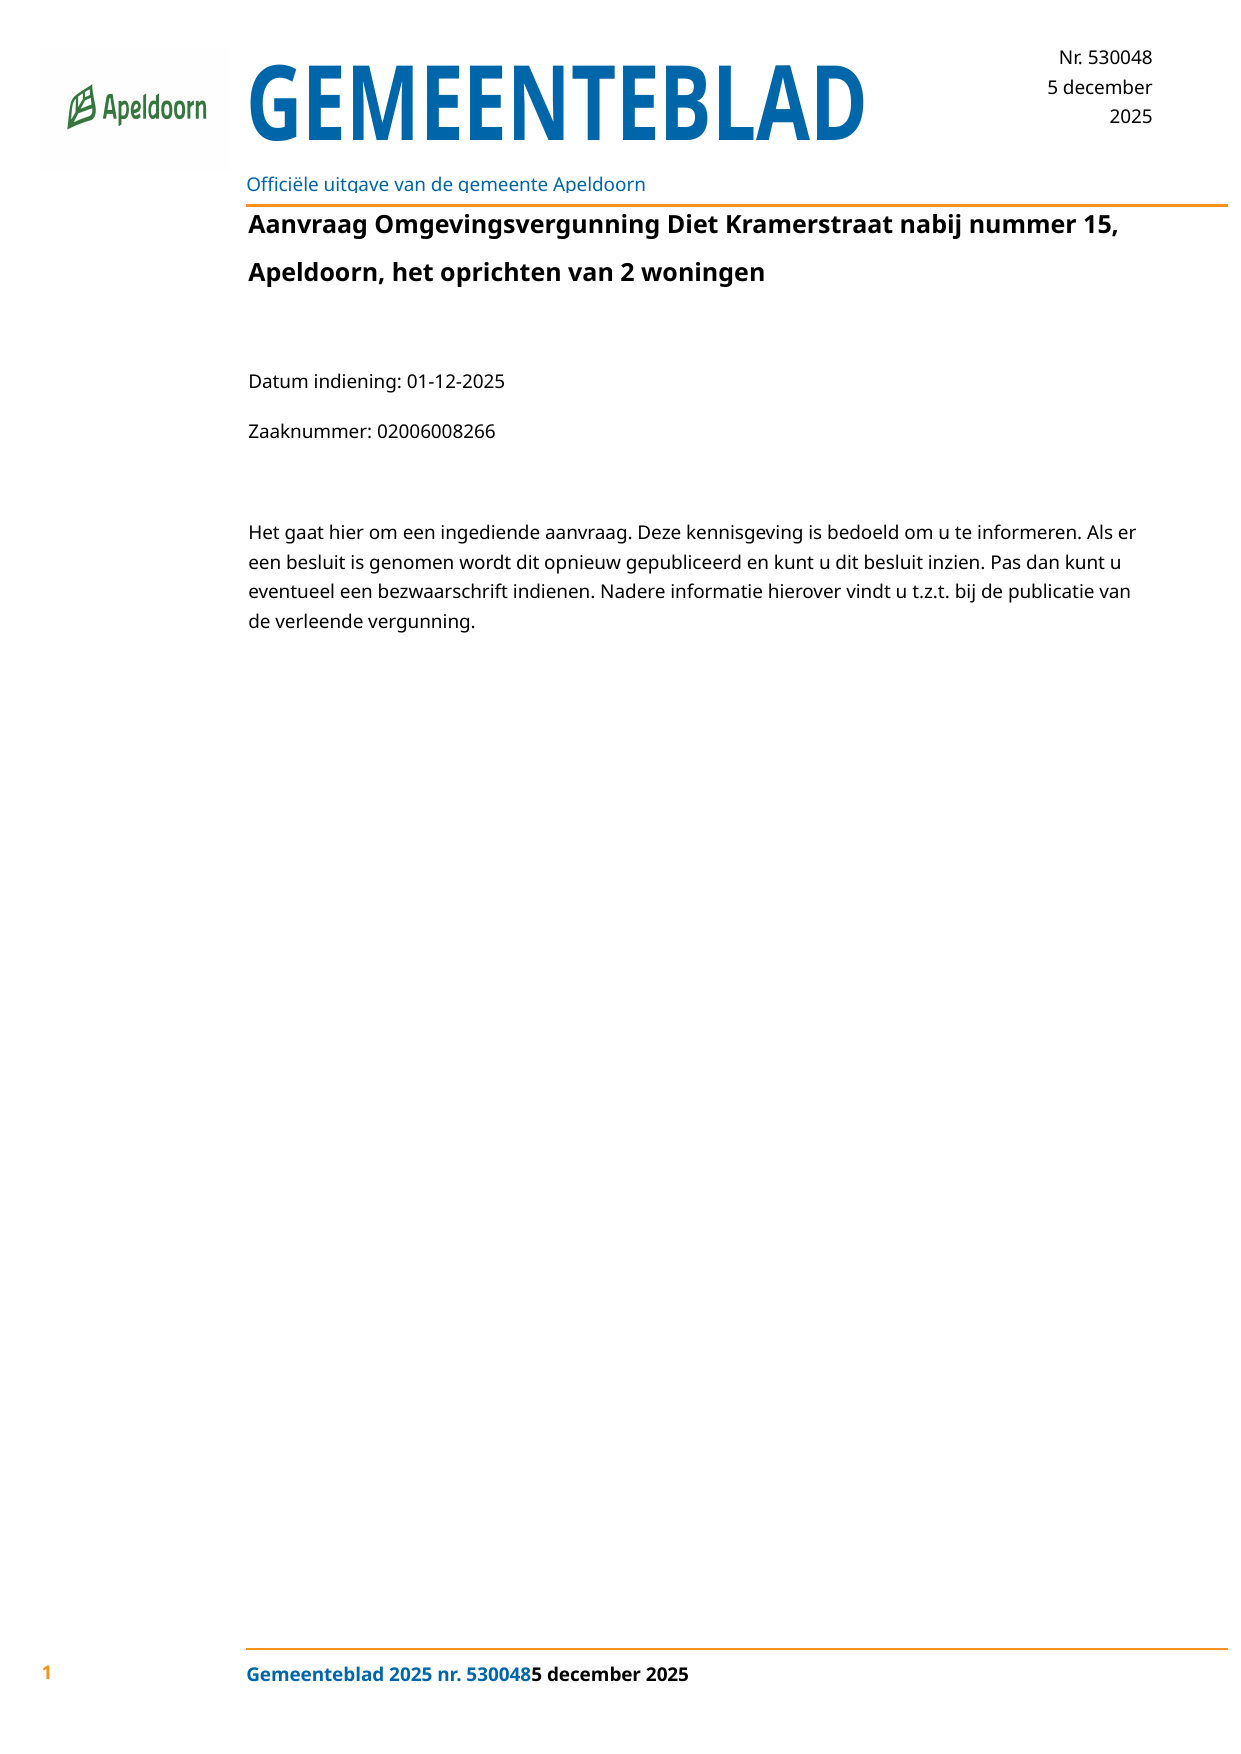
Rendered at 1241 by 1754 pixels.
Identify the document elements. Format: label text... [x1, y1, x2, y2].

text Het gaat hier om een ingediende aanvraag. Deze kennisgeving is bedoeld om u te informeren. Als er een besluit is genomen wordt dit opnieuw gepubliceerd en kunt u dit besluit inzien. Pas dan kunt u eventueel een bezwaarschrift indienen. Nadere informatie hierover vindt u t.z.t. bij de publicatie van de verleende vergunning. [248, 519, 1152, 634]
text Zaaknummer: 02006008266 [248, 419, 1152, 444]
text Aanvraag Omgevingsvergunning Diet Kramerstraat nabij nummer 15, Apeldoorn, het oprichten van 2 woningen [248, 207, 1152, 288]
picture [41, 47, 231, 172]
text Datum indiening: 01-12-2025 [248, 368, 1152, 394]
